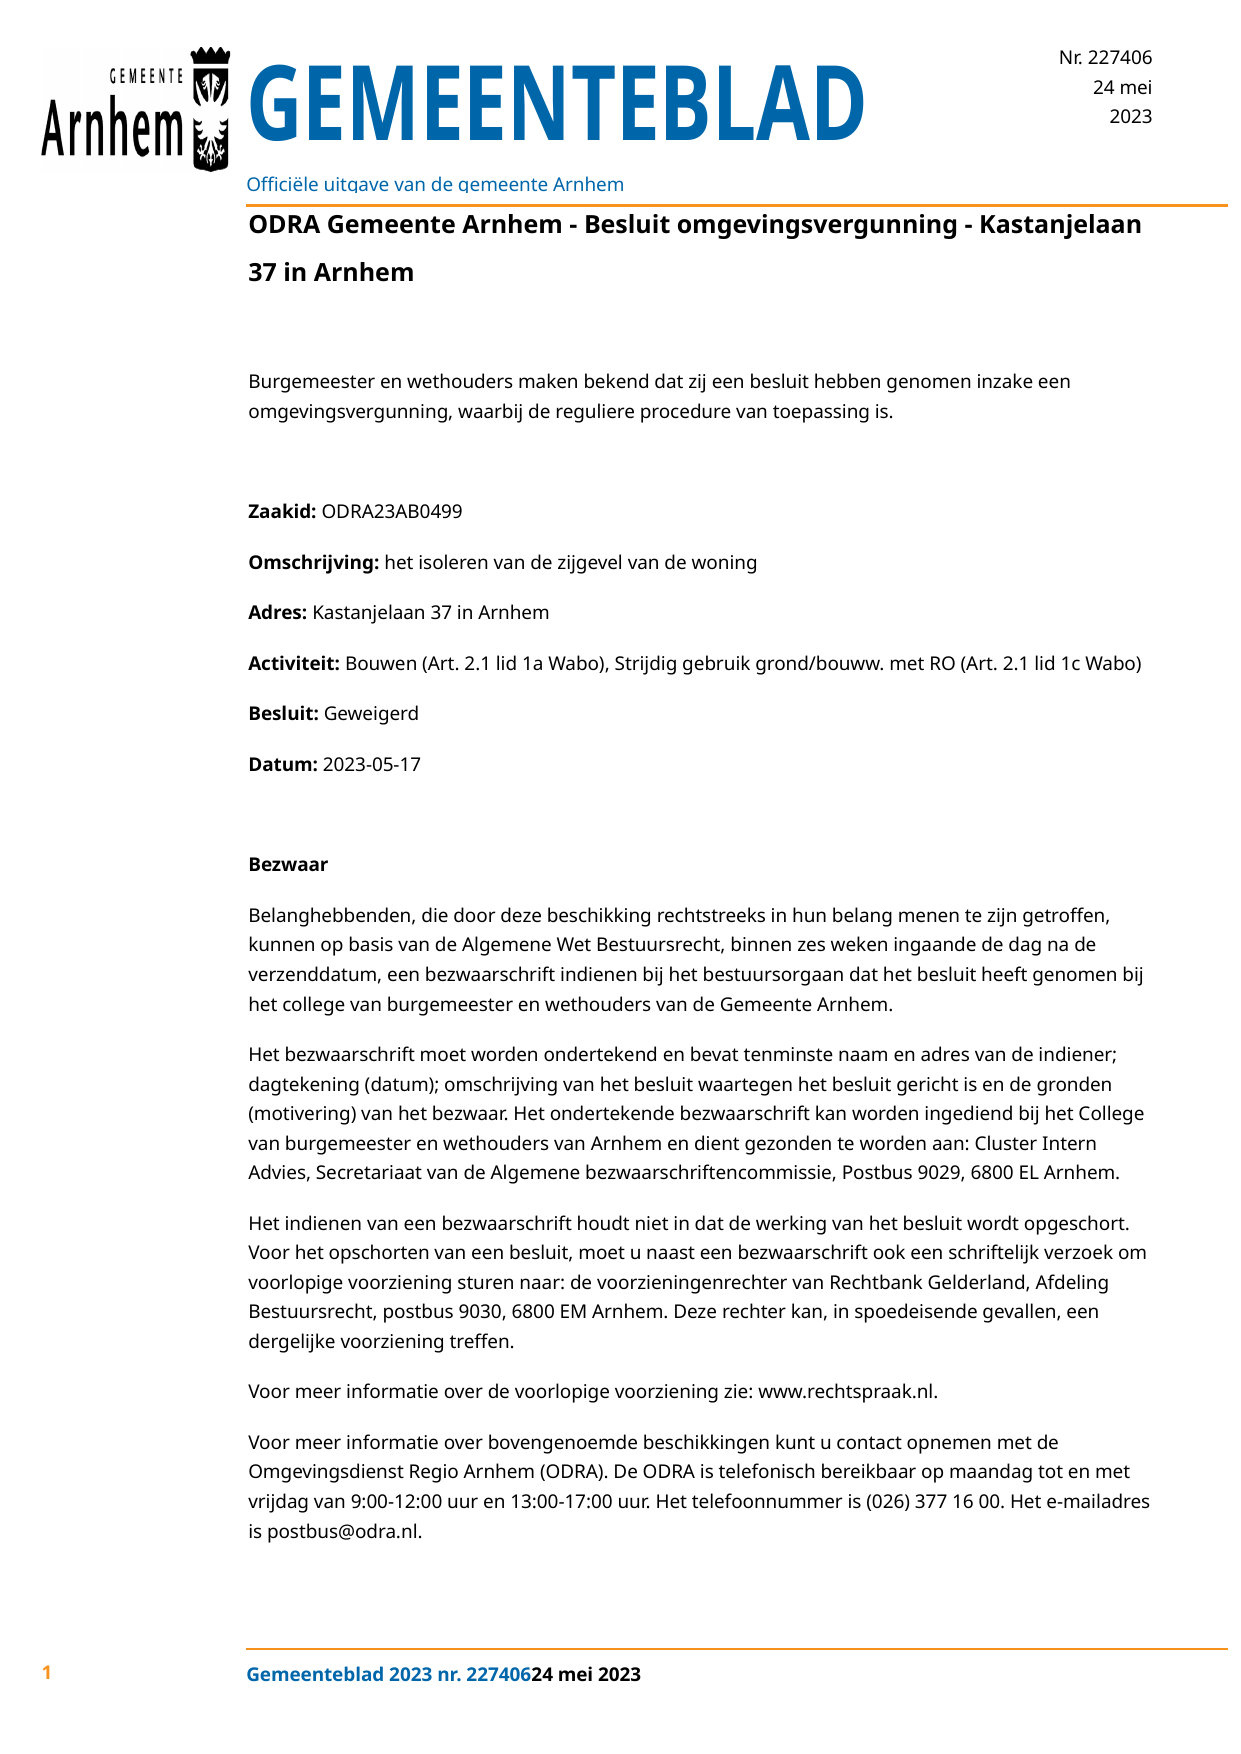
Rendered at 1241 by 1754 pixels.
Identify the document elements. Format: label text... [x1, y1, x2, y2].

text Het indienen van een bezwaarschrift houdt niet in dat de werking van het besluit wordt opgeschort. Voor het opschorten van een besluit, moet u naast een bezwaarschrift ook een schriftelijk verzoek om voorlopige voorziening sturen naar: de voorzieningenrechter van Rechtbank Gelderland, Afdeling Bestuursrecht, postbus 9030, 6800 EM Arnhem. Deze rechter kan, in spoedeisende gevallen, een dergelijke voorziening treffen. [248, 1210, 1152, 1354]
text Activiteit: Bouwen (Art. 2.1 lid 1a Wabo), Strijdig gebruik grond/bouww. met RO (Art. 2.1 lid 1c Wabo) [248, 650, 1152, 676]
text Het bezwaarschrift moet worden ondertekend en bevat tenminste naam en adres van de indiener; dagtekening (datum); omschrijving van het besluit waartegen het besluit gericht is en de gronden (motivering) van het bezwaar. Het ondertekende bezwaarschrift kan worden ingediend bij het College van burgemeester en wethouders van Arnhem en dient gezonden te worden aan: Cluster Intern Advies, Secretariaat van de Algemene bezwaarschriftencommissie, Postbus 9029, 6800 EL Arnhem. [248, 1041, 1152, 1185]
text Datum: 2023-05-17 [248, 751, 1152, 777]
text Omschrijving: het isoleren van de zijgevel van de woning [248, 549, 1152, 575]
text ODRA Gemeente Arnhem - Besluit omgevingsvergunning - Kastanjelaan 37 in Arnhem [248, 207, 1152, 288]
text Belanghebbenden, die door deze beschikking rechtstreeks in hun belang menen te zijn getroffen, kunnen op basis van de Algemene Wet Bestuursrecht, binnen zes weken ingaande de dag na de verzenddatum, een bezwaarschrift indienen bij het bestuursorgaan dat het besluit heeft genomen bij het college van burgemeester en wethouders van de Gemeente Arnhem. [248, 902, 1152, 1017]
text Zaakid: ODRA23AB0499 [248, 499, 1152, 524]
text Adres: Kastanjelaan 37 in Arnhem [248, 599, 1152, 625]
picture [41, 47, 231, 172]
text Burgemeester en wethouders maken bekend dat zij een besluit hebben genomen inzake een omgevingsvergunning, waarbij de reguliere procedure van toepassing is. [248, 368, 1152, 424]
text Voor meer informatie over de voorlopige voorziening zie: www.rechtspraak.nl. [248, 1379, 1152, 1404]
text Bezwaar [248, 852, 1152, 877]
text Besluit: Geweigerd [248, 700, 1152, 726]
text Voor meer informatie over bovengenoemde beschikkingen kunt u contact opnemen met de Omgevingsdienst Regio Arnhem (ODRA). De ODRA is telefonisch bereikbaar op maandag tot en met vrijdag van 9:00-12:00 uur en 13:00-17:00 uur. Het telefoonnummer is (026) 377 16 00. Het e-mailadres is postbus@odra.nl. [248, 1429, 1152, 1544]
